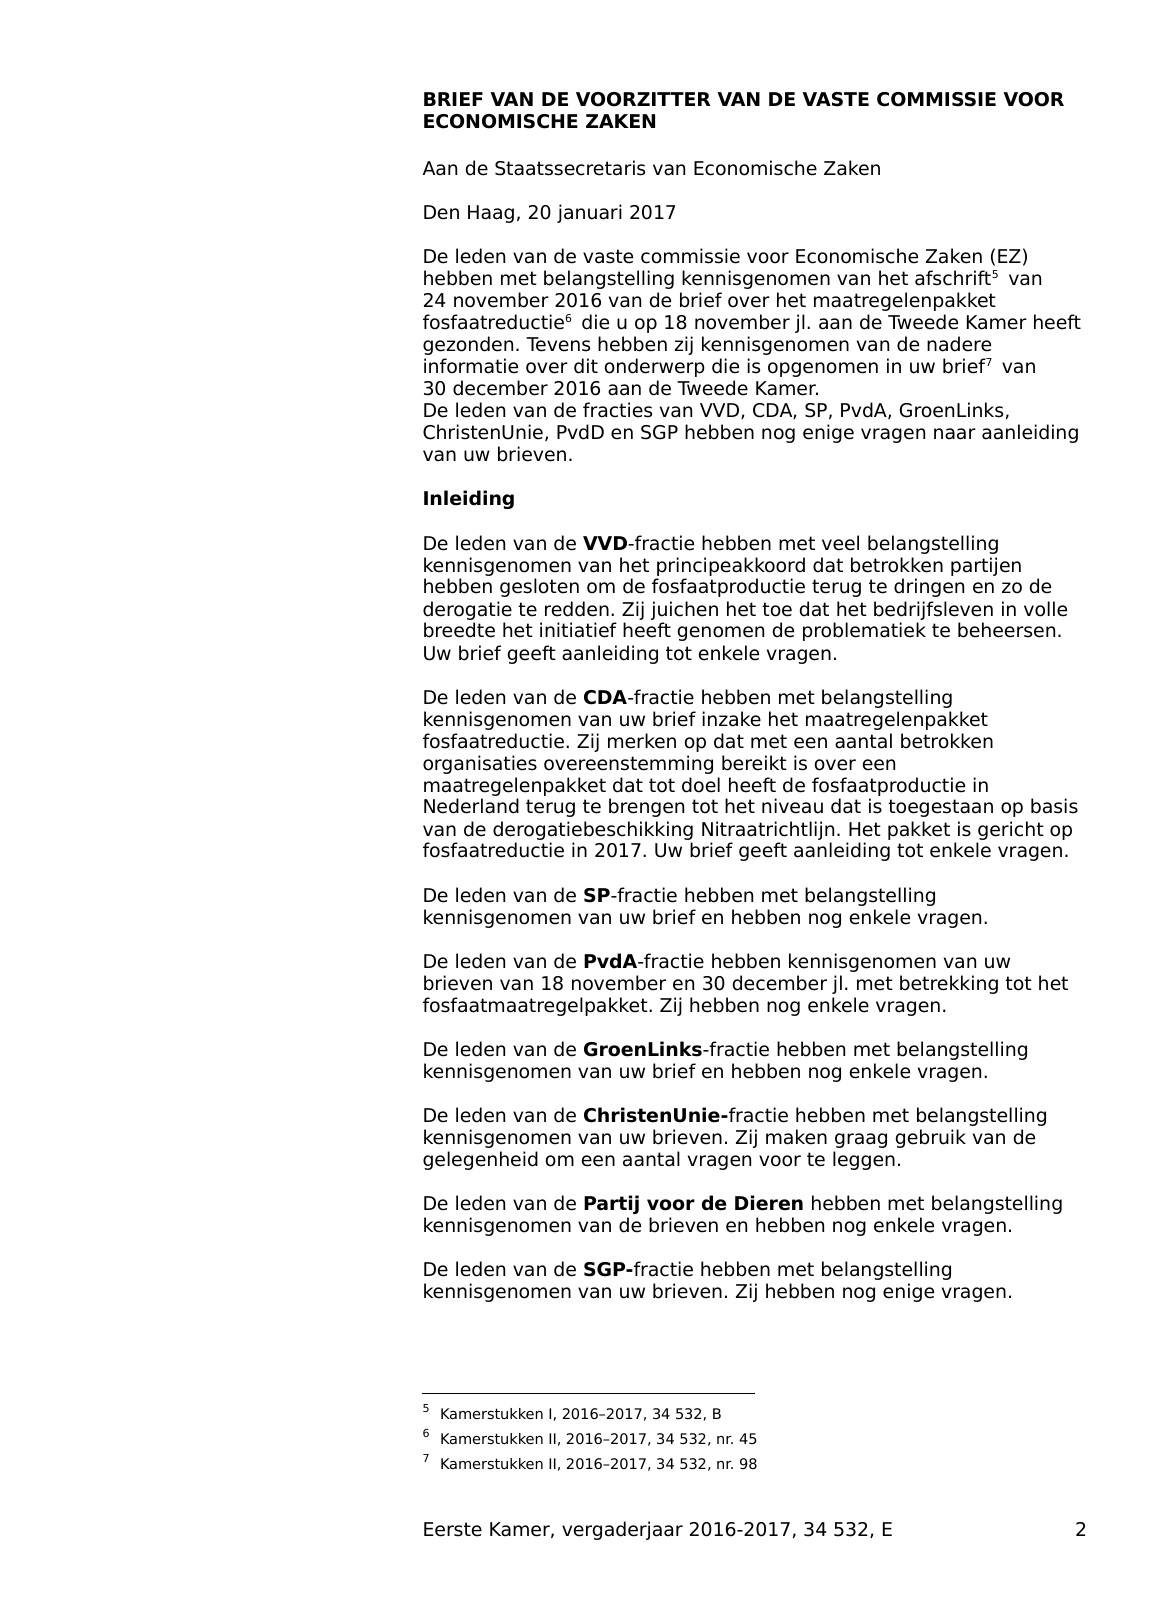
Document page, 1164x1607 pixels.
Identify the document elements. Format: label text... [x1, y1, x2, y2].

text De leden van de SP-fractie hebben met belangstelling kennisgenomen van uw brief en hebben nog enkele vragen. [422, 884, 1087, 928]
text De leden van de PvdA-fractie hebben kennisgenomen van uw brieven van 18 november en 30 december jl. met betrekking tot het fosfaatmaatregelpakket. Zij hebben nog enkele vragen. [422, 951, 1087, 1017]
subtitle Inleiding [422, 488, 1087, 510]
subtitle BRIEF VAN DE VOORZITTER VAN DE VASTE COMMISSIE VOOR ECONOMISCHE ZAKEN [422, 89, 1087, 133]
text De leden van de Partij voor de Dieren hebben met belangstelling kennisgenomen van de brieven en hebben nog enkele vragen. [422, 1193, 1087, 1237]
text De leden van de CDA-fractie hebben met belangstelling kennisgenomen van uw brief inzake het maatregelenpakket fosfaatreductie. Zij merken op dat met een aantal betrokken organisaties overeenstemming bereikt is over een maatregelenpakket dat tot doel heeft de fosfaatproductie in Nederland terug te brengen tot het niveau dat is toegestaan op basis van de derogatiebeschikking Nitraatrichtlijn. Het pakket is gericht op fosfaatreductie in 2017. Uw brief geeft aanleiding tot enkele vragen. [422, 687, 1087, 862]
text Kamerstukken I, 2016–2017, 34 532, B [422, 1402, 1087, 1424]
text De leden van de vaste commissie voor Economische Zaken (EZ) hebben met belangstelling kennisgenomen van het afschrift van 24 november 2016 van de brief over het maatregelenpakket fosfaatreductie die u op 18 november jl. aan de Tweede Kamer heeft gezonden. Tevens hebben zij kennisgenomen van de nadere informatie over dit onderwerp die is opgenomen in uw brief van 30 december 2016 aan de Tweede Kamer. [422, 246, 1087, 400]
text De leden van de SGP-fractie hebben met belangstelling kennisgenomen van uw brieven. Zij hebben nog enige vragen. [422, 1259, 1087, 1303]
text Den Haag, 20 januari 2017 [422, 202, 1087, 224]
text De leden van de VVD-fractie hebben met veel belangstelling kennisgenomen van het principeakkoord dat betrokken partijen hebben gesloten om de fosfaatproductie terug te dringen en zo de derogatie te redden. Zij juichen het toe dat het bedrijfsleven in volle breedte het initiatief heeft genomen de problematiek te beheersen. Uw brief geeft aanleiding tot enkele vragen. [422, 532, 1087, 664]
text De leden van de ChristenUnie-fractie hebben met belangstelling kennisgenomen van uw brieven. Zij maken graag gebruik van de gelegenheid om een aantal vragen voor te leggen. [422, 1105, 1087, 1171]
text De leden van de GroenLinks-fractie hebben met belangstelling kennisgenomen van uw brief en hebben nog enkele vragen. [422, 1039, 1087, 1083]
text Kamerstukken II, 2016–2017, 34 532, nr. 45 [422, 1427, 1087, 1449]
text Kamerstukken II, 2016–2017, 34 532, nr. 98 [422, 1452, 1087, 1474]
text De leden van de fracties van VVD, CDA, SP, PvdA, GroenLinks, ChristenUnie, PvdD en SGP hebben nog enige vragen naar aanleiding van uw brieven. [422, 400, 1087, 466]
text Aan de Staatssecretaris van Economische Zaken [422, 158, 1087, 180]
